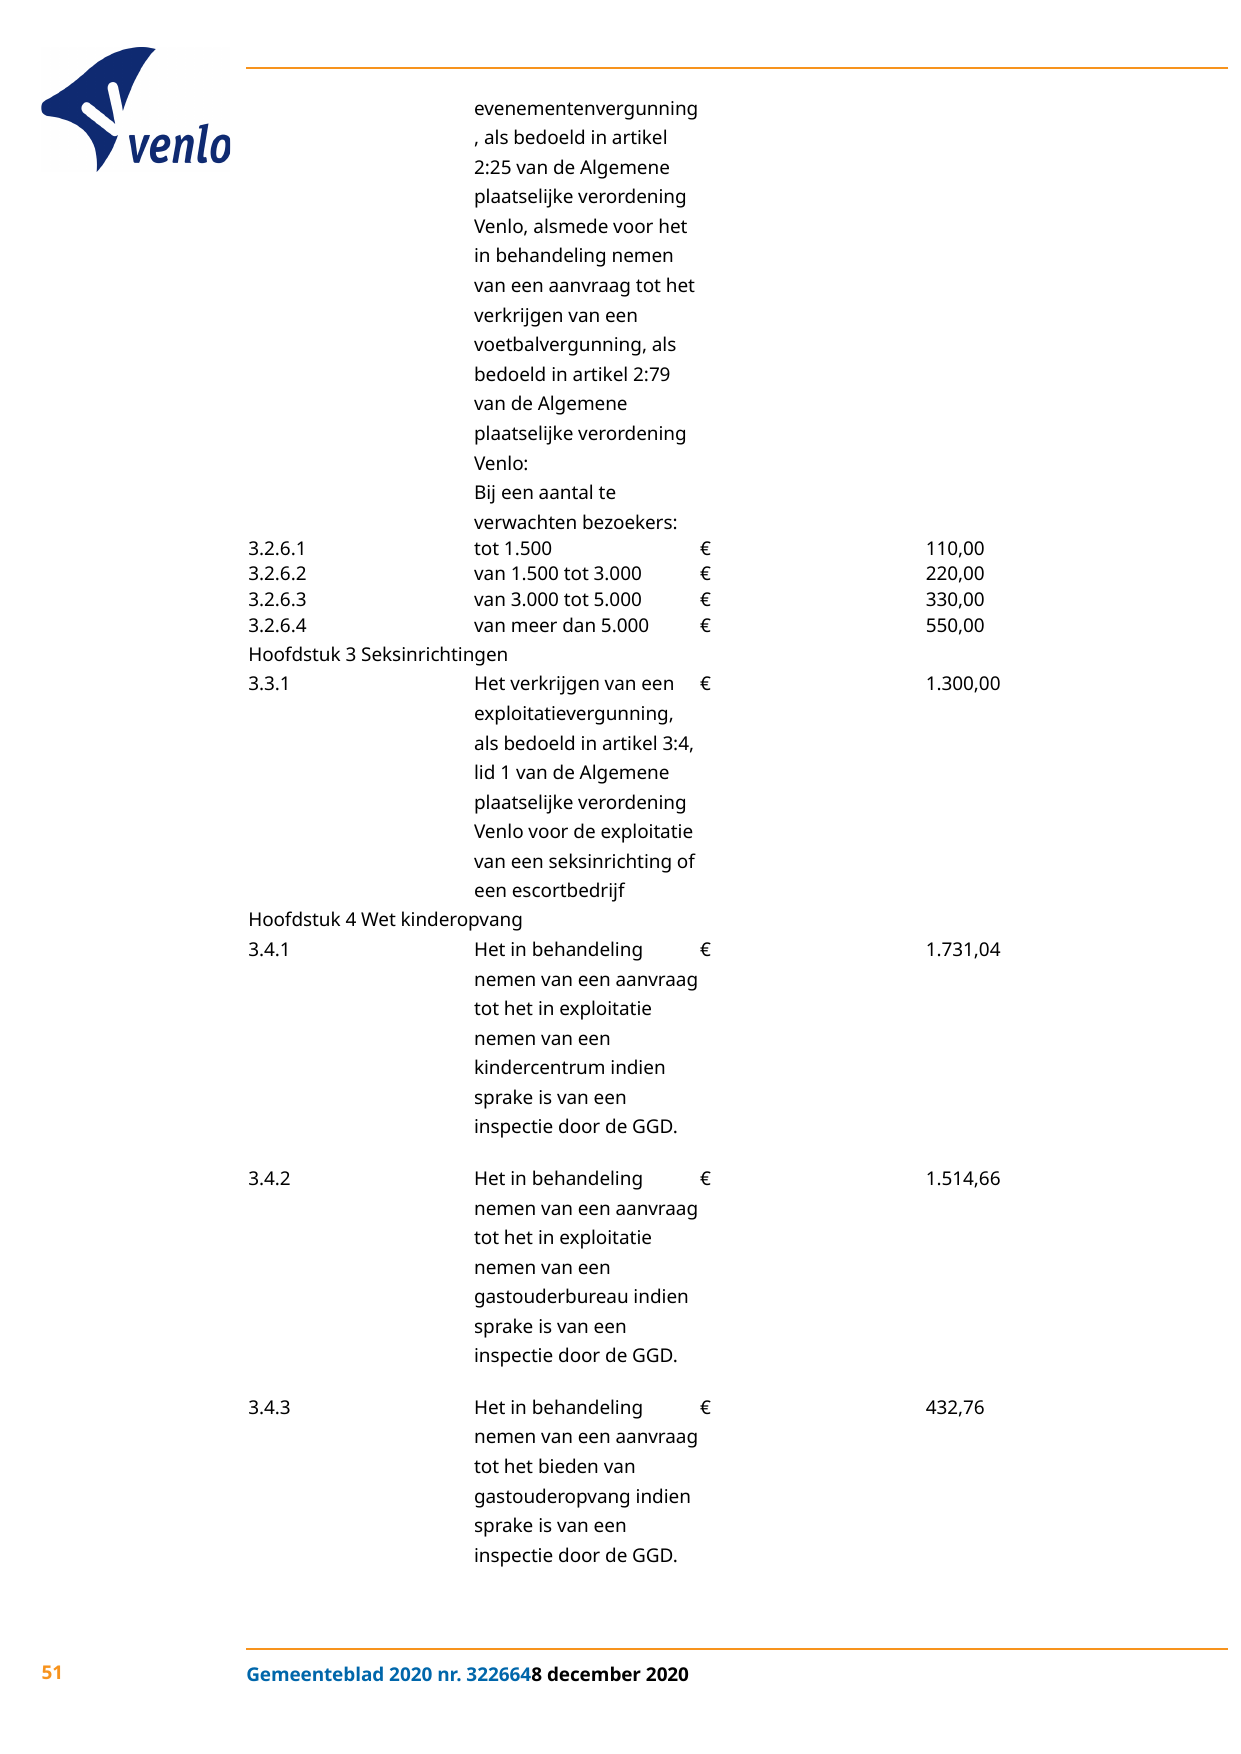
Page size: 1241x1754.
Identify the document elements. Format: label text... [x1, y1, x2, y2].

table_cell 432,76 [926, 1394, 1152, 1568]
table_cell [926, 95, 1152, 535]
table_cell € [700, 1165, 926, 1368]
table_header 1.731,04 [926, 936, 1152, 1139]
table_cell € [700, 612, 926, 638]
table_cell € [700, 586, 926, 612]
table_cell 220,00 [926, 560, 1152, 586]
table_cell evenementenvergunning, als bedoeld in artikel 2:25 van de Algemene plaatselijke verordening Venlo, alsmede voor het in behandeling nemen van een aanvraag tot het verkrijgen van een voetbalvergunning, als bedoeld in artikel 2:79 van de Algemene plaatselijke verordening Venlo: Bij een aantal te verwachten bezoekers: [474, 95, 700, 535]
table_cell [474, 1369, 700, 1394]
table_cell [700, 1369, 926, 1394]
table_header 3.4.1 [248, 936, 474, 1139]
table_cell [926, 1140, 1152, 1165]
table_header Het verkrijgen van een exploitatievergunning, als bedoeld in artikel 3:4, lid 1 van de Algemene plaatselijke verordening Venlo voor de exploitatie van een seksinrichting of een escortbedrijf [474, 671, 700, 903]
table_cell [248, 1568, 474, 1593]
table_cell [700, 95, 926, 535]
table_cell € [700, 1394, 926, 1568]
table_cell 3.4.3 [248, 1394, 474, 1568]
table_header € [700, 671, 926, 903]
table_cell 3.2.6.3 [248, 586, 474, 612]
table_cell 3.2.6.4 [248, 612, 474, 638]
table_header € [700, 936, 926, 1139]
table_cell [926, 1568, 1152, 1593]
table_cell 3.2.6.1 [248, 535, 474, 560]
table_cell [926, 1369, 1152, 1394]
table_cell € [700, 535, 926, 560]
table_cell € [700, 560, 926, 586]
table_cell 110,00 [926, 535, 1152, 560]
table_cell Het in behandeling nemen van een aanvraag tot het bieden van gastouderopvang indien sprake is van een inspectie door de GGD. [474, 1394, 700, 1568]
table_cell 330,00 [926, 586, 1152, 612]
text Hoofdstuk 4 Wet kinderopvang [248, 907, 1152, 932]
table_cell [248, 95, 474, 535]
picture [41, 47, 231, 172]
table_cell van 3.000 tot 5.000 [474, 586, 700, 612]
table_header 3.3.1 [248, 671, 474, 903]
table_cell [474, 1568, 700, 1593]
table_cell [474, 1140, 700, 1165]
table_cell 550,00 [926, 612, 1152, 638]
table_cell van meer dan 5.000 [474, 612, 700, 638]
table_cell 1.514,66 [926, 1165, 1152, 1368]
table_cell 3.4.2 [248, 1165, 474, 1368]
table_header 1.300,00 [926, 671, 1152, 903]
table_header Het in behandeling nemen van een aanvraag tot het in exploitatie nemen van een kindercentrum indien sprake is van een inspectie door de GGD. [474, 936, 700, 1139]
table_cell tot 1.500 [474, 535, 700, 560]
table_cell Het in behandeling nemen van een aanvraag tot het in exploitatie nemen van een gastouderbureau indien sprake is van een inspectie door de GGD. [474, 1165, 700, 1368]
table_cell [248, 1140, 474, 1165]
table_cell [248, 1369, 474, 1394]
table_cell 3.2.6.2 [248, 560, 474, 586]
table_cell van 1.500 tot 3.000 [474, 560, 700, 586]
table_cell [700, 1140, 926, 1165]
text Hoofdstuk 3 Seksinrichtingen [248, 641, 1152, 667]
table_cell [700, 1568, 926, 1593]
